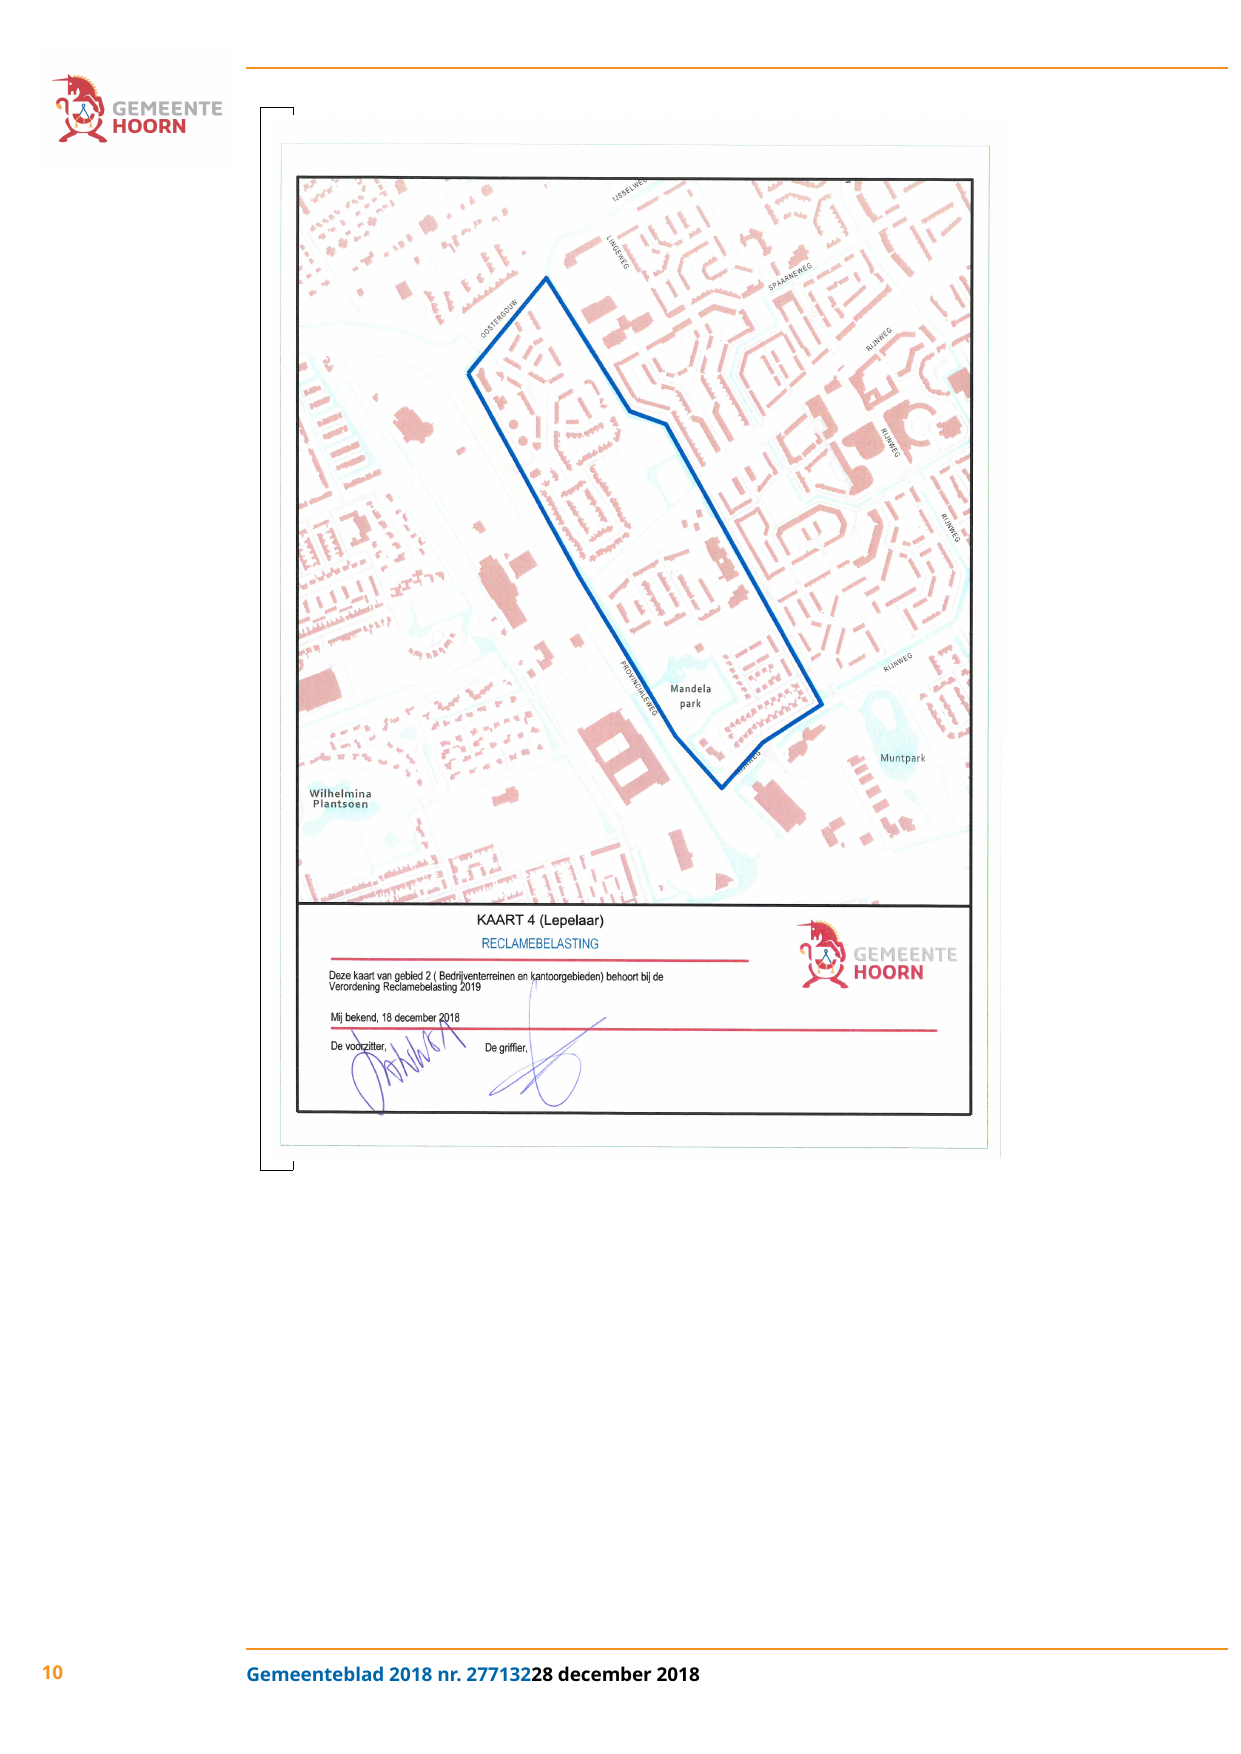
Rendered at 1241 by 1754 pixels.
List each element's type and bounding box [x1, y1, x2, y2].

picture [41, 47, 231, 172]
picture [268, 115, 1008, 1161]
